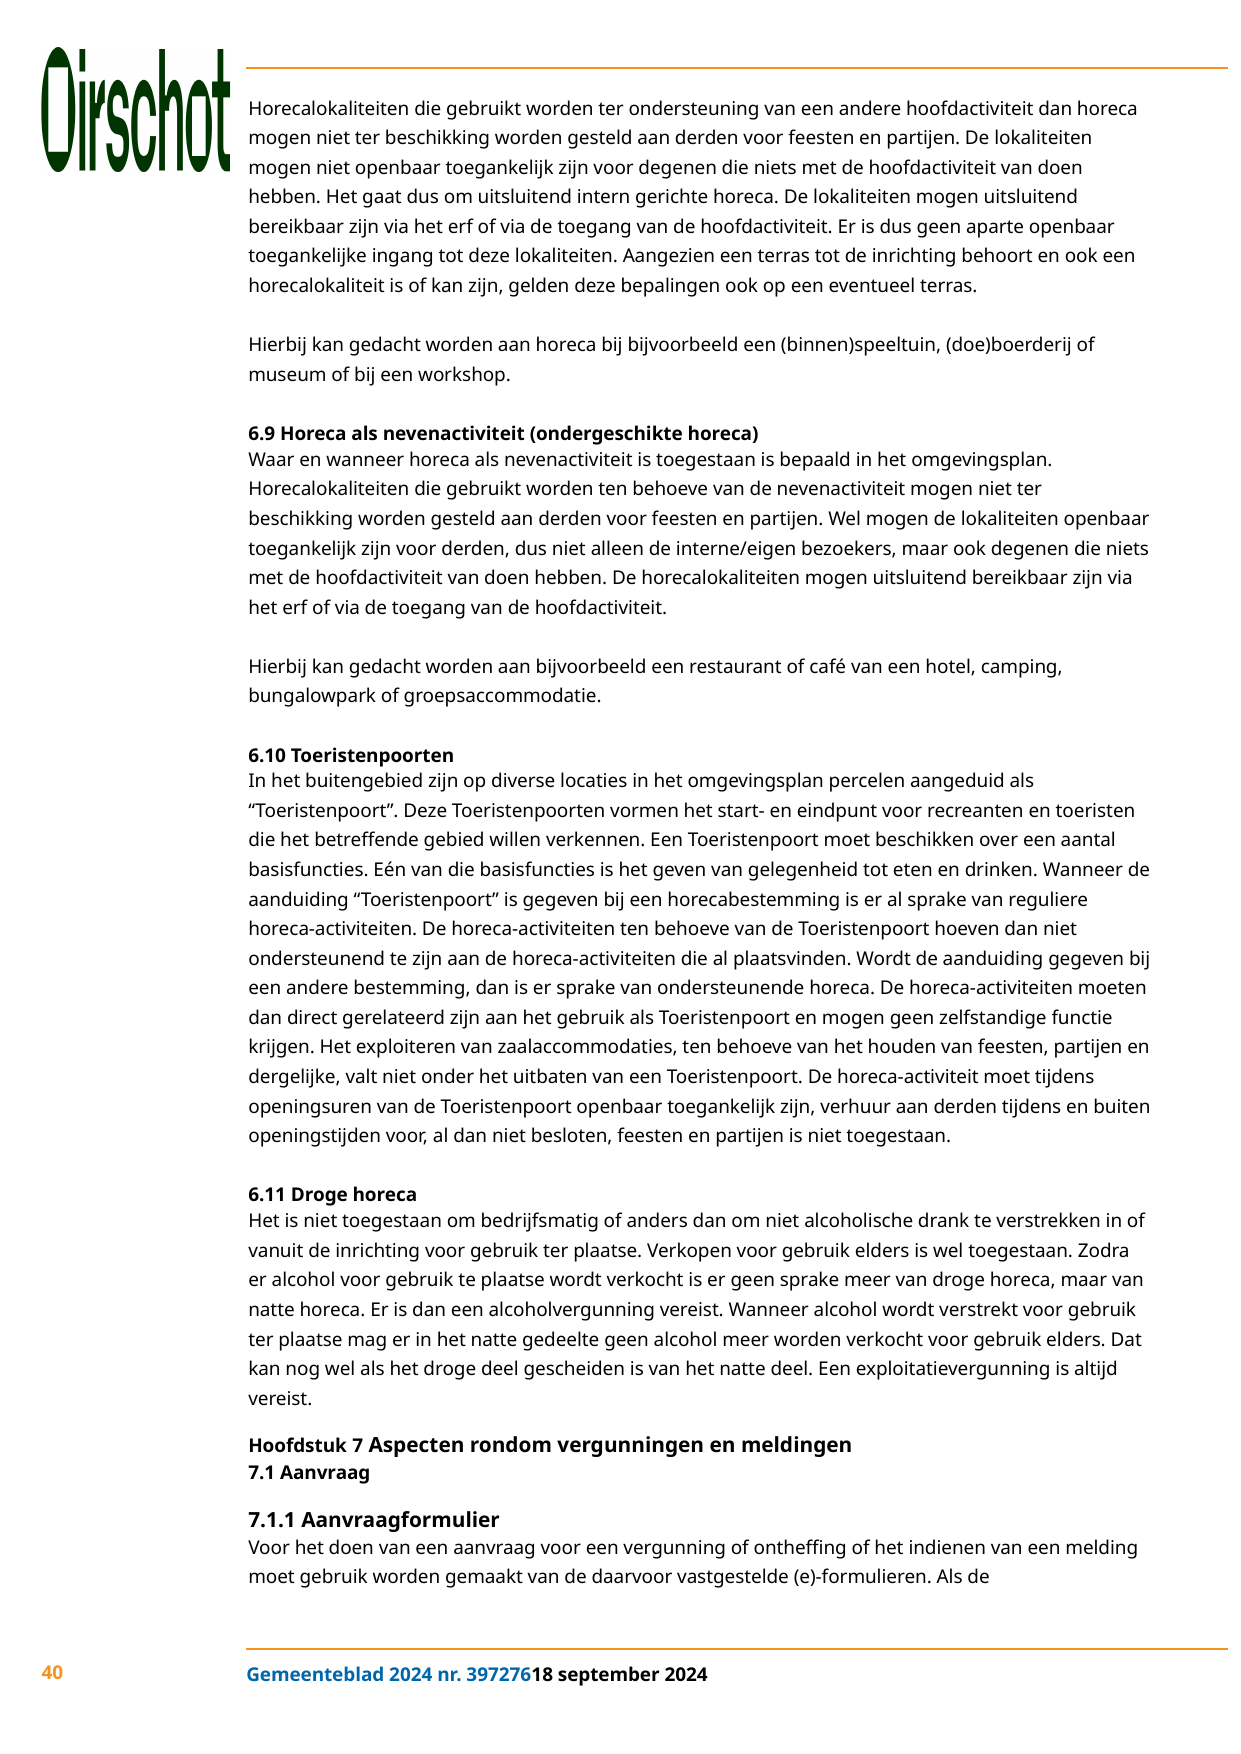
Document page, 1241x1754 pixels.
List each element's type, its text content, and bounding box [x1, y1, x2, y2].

text Hierbij kan gedacht worden aan horeca bij bijvoorbeeld een (binnen)speeltuin, (doe)boerderij of museum of bij een workshop. [248, 331, 1152, 387]
picture [41, 47, 231, 172]
text Voor het doen van een aanvraag voor een vergunning of ontheffing of het indienen van een melding moet gebruik worden gemaakt van de daarvoor vastgestelde (e)-formulieren. Als de [248, 1534, 1152, 1589]
text 7.1.1 Aanvraagformulier [248, 1506, 1152, 1534]
text 6.10 Toeristenpoorten [248, 742, 1152, 767]
text Waar en wanneer horeca als nevenactiviteit is toegestaan is bepaald in het omgevingsplan. Horecalokaliteiten die gebruikt worden ten behoeve van de nevenactiviteit mogen niet ter beschikking worden gesteld aan derden voor feesten en partijen. Wel mogen de lokaliteiten openbaar toegankelijk zijn voor derden, dus niet alleen de interne/eigen bezoekers, maar ook degenen die niets met de hoofdactiviteit van doen hebben. De horecalokaliteiten mogen uitsluitend bereikbaar zijn via het erf of via de toegang van de hoofdactiviteit. [248, 446, 1152, 619]
text In het buitengebied zijn op diverse locaties in het omgevingsplan percelen aangeduid als “Toeristenpoort”. Deze Toeristenpoorten vormen het start- en eindpunt voor recreanten en toeristen die het betreffende gebied willen verkennen. Een Toeristenpoort moet beschikken over een aantal basisfuncties. Eén van die basisfuncties is het geven van gelegenheid tot eten en drinken. Wanneer de aanduiding “Toeristenpoort” is gegeven bij een horecabestemming is er al sprake van reguliere horeca-activiteiten. De horeca-activiteiten ten behoeve van de Toeristenpoort hoeven dan niet ondersteunend te zijn aan de horeca-activiteiten die al plaatsvinden. Wordt de aanduiding gegeven bij een andere bestemming, dan is er sprake van ondersteunende horeca. De horeca-activiteiten moeten dan direct gerelateerd zijn aan het gebruik als Toeristenpoort en mogen geen zelfstandige functie krijgen. Het exploiteren van zaalaccommodaties, ten behoeve van het houden van feesten, partijen en dergelijke, valt niet onder het uitbaten van een Toeristenpoort. De horeca-activiteit moet tijdens openingsuren van de Toeristenpoort openbaar toegankelijk zijn, verhuur aan derden tijdens en buiten openingstijden voor, al dan niet besloten, feesten en partijen is niet toegestaan. [248, 767, 1152, 1148]
text Het is niet toegestaan om bedrijfsmatig of anders dan om niet alcoholische drank te verstrekken in of vanuit de inrichting voor gebruik ter plaatse. Verkopen voor gebruik elders is wel toegestaan. Zodra er alcohol voor gebruik te plaatse wordt verkocht is er geen sprake meer van droge horeca, maar van natte horeca. Er is dan een alcoholvergunning vereist. Wanneer alcohol wordt verstrekt voor gebruik ter plaatse mag er in het natte gedeelte geen alcohol meer worden verkocht voor gebruik elders. Dat kan nog wel als het droge deel gescheiden is van het natte deel. Een exploitatievergunning is altijd vereist. [248, 1207, 1152, 1411]
text Horecalokaliteiten die gebruikt worden ter ondersteuning van een andere hoofdactiviteit dan horeca mogen niet ter beschikking worden gesteld aan derden voor feesten en partijen. De lokaliteiten mogen niet openbaar toegankelijk zijn voor degenen die niets met de hoofdactiviteit van doen hebben. Het gaat dus om uitsluitend intern gerichte horeca. De lokaliteiten mogen uitsluitend bereikbaar zijn via het erf of via de toegang van de hoofdactiviteit. Er is dus geen aparte openbaar toegankelijke ingang tot deze lokaliteiten. Aangezien een terras tot de inrichting behoort en ook een horecalokaliteit is of kan zijn, gelden deze bepalingen ook op een eventueel terras. [248, 95, 1152, 298]
text Hierbij kan gedacht worden aan bijvoorbeeld een restaurant of café van een hotel, camping, bungalowpark of groepsaccommodatie. [248, 653, 1152, 708]
text Hoofdstuk 7 Aspecten rondom vergunningen en meldingen [248, 1431, 1152, 1459]
text 7.1 Aanvraag [248, 1459, 1152, 1485]
text 6.9 Horeca als nevenactiviteit (ondergeschikte horeca) [248, 420, 1152, 446]
text 6.11 Droge horeca [248, 1182, 1152, 1207]
